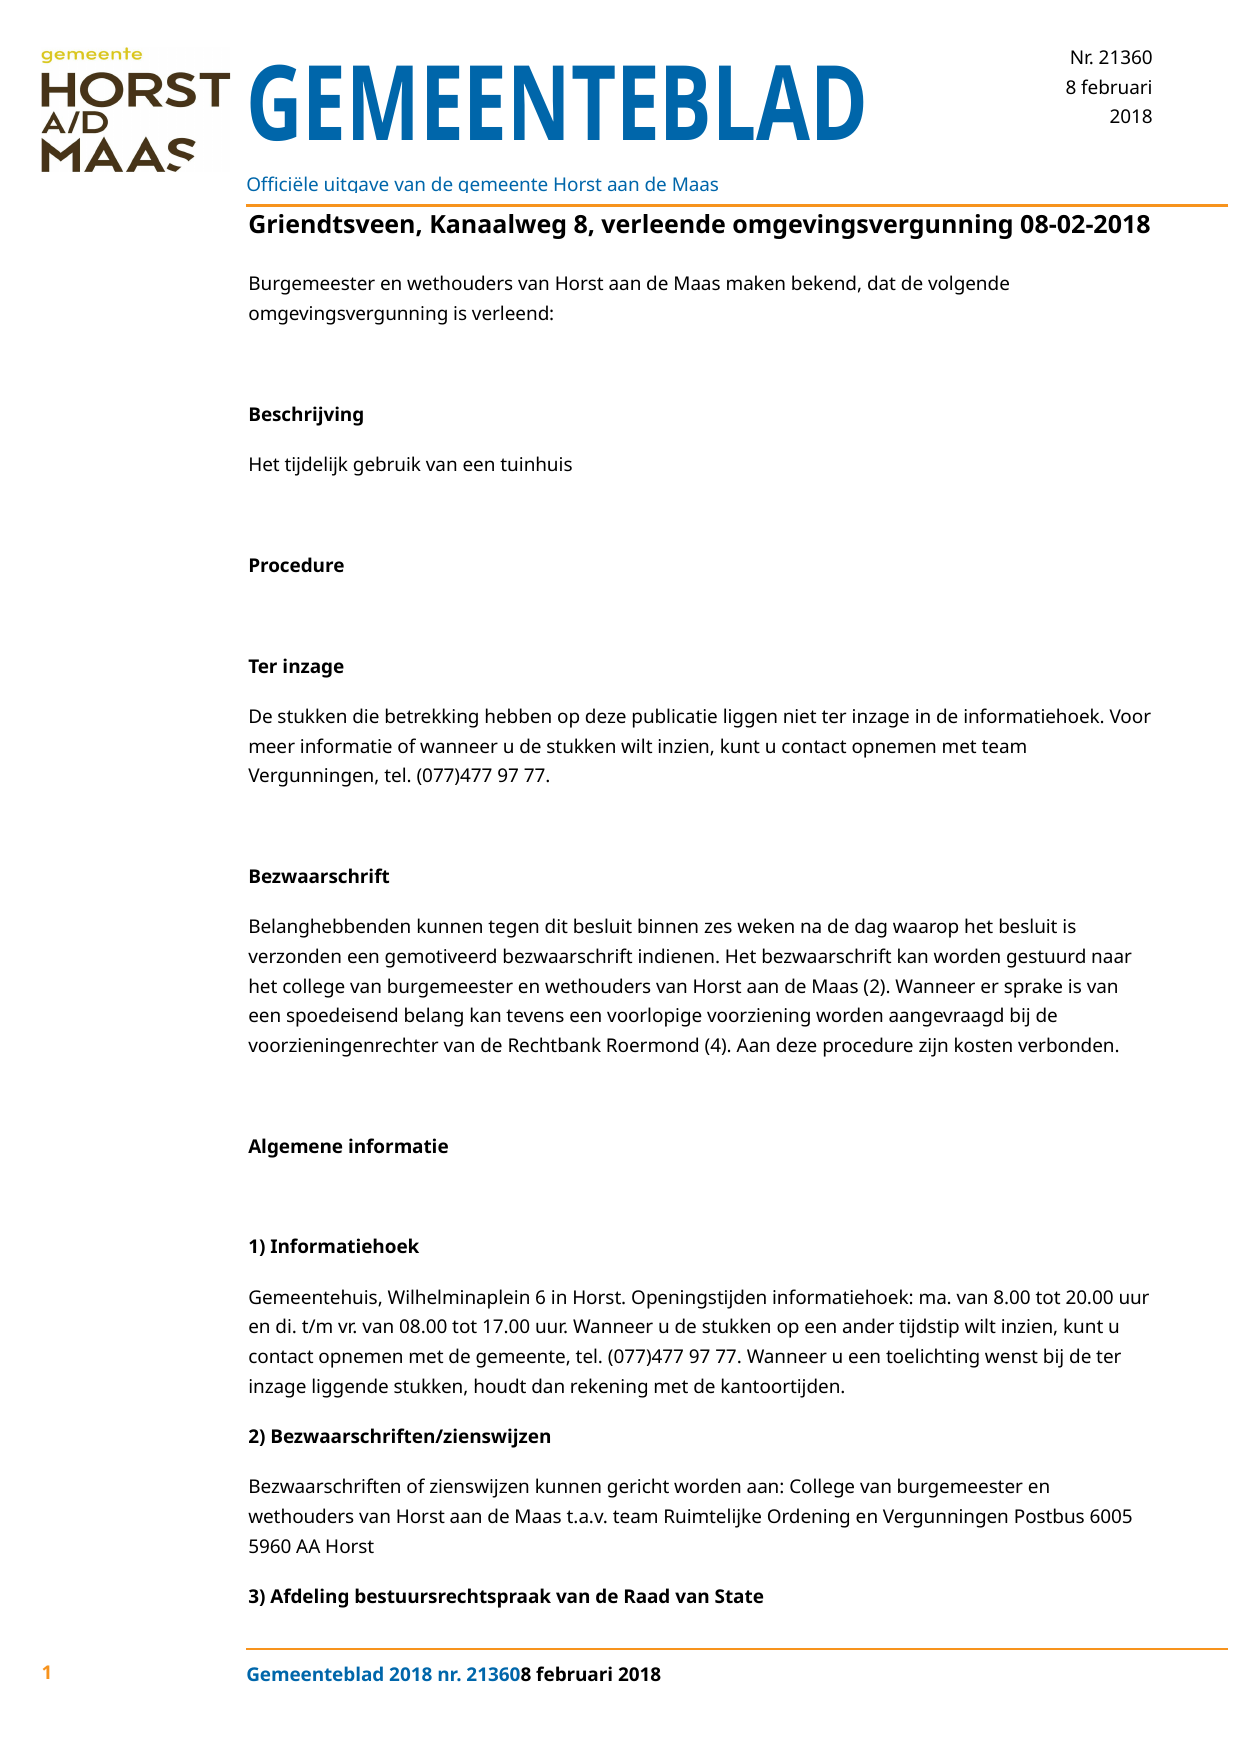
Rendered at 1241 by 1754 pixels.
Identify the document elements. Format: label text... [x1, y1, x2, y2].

text Gemeentehuis, Wilhelminaplein 6 in Horst. Openingstijden informatiehoek: ma. van 8.00 tot 20.00 uur en di. t/m vr. van 08.00 tot 17.00 uur. Wanneer u de stukken op een ander tijdstip wilt inzien, kunt u contact opnemen met de gemeente, tel. (077)477 97 77. Wanneer u een toelichting wenst bij de ter inzage liggende stukken, houdt dan rekening met de kantoortijden. [248, 1284, 1152, 1398]
text Het tijdelijk gebruik van een tuinhuis [248, 451, 1152, 477]
text Bezwaarschrift [248, 863, 1152, 889]
picture [41, 47, 231, 172]
text Ter inzage [248, 653, 1152, 678]
text De stukken die betrekking hebben op deze publicatie liggen niet ter inzage in de informatiehoek. Voor meer informatie of wanneer u de stukken wilt inzien, kunt u contact opnemen met team Vergunningen, tel. (077)477 97 77. [248, 703, 1152, 788]
text Burgemeester en wethouders van Horst aan de Maas maken bekend, dat de volgende omgevingsvergunning is verleend: [248, 270, 1152, 326]
text 3) Afdeling bestuursrechtspraak van de Raad van State [248, 1583, 1152, 1609]
text 1) Informatiehoek [248, 1234, 1152, 1259]
text 2) Bezwaarschriften/zienswijzen [248, 1423, 1152, 1449]
text Algemene informatie [248, 1133, 1152, 1158]
text Bezwaarschriften of zienswijzen kunnen gericht worden aan: College van burgemeester en wethouders van Horst aan de Maas t.a.v. team Ruimtelijke Ordening en Vergunningen Postbus 6005 5960 AA Horst [248, 1474, 1152, 1558]
text Griendtsveen, Kanaalweg 8, verleende omgevingsvergunning 08-02-2018 [248, 207, 1152, 241]
text Procedure [248, 552, 1152, 578]
text Belanghebbenden kunnen tegen dit besluit binnen zes weken na de dag waarop het besluit is verzonden een gemotiveerd bezwaarschrift indienen. Het bezwaarschrift kan worden gestuurd naar het college van burgemeester en wethouders van Horst aan de Maas (2). Wanneer er sprake is van een spoedeisend belang kan tevens een voorlopige voorziening worden aangevraagd bij de voorzieningenrechter van de Rechtbank Roermond (4). Aan deze procedure zijn kosten verbonden. [248, 914, 1152, 1058]
text Beschrijving [248, 401, 1152, 426]
